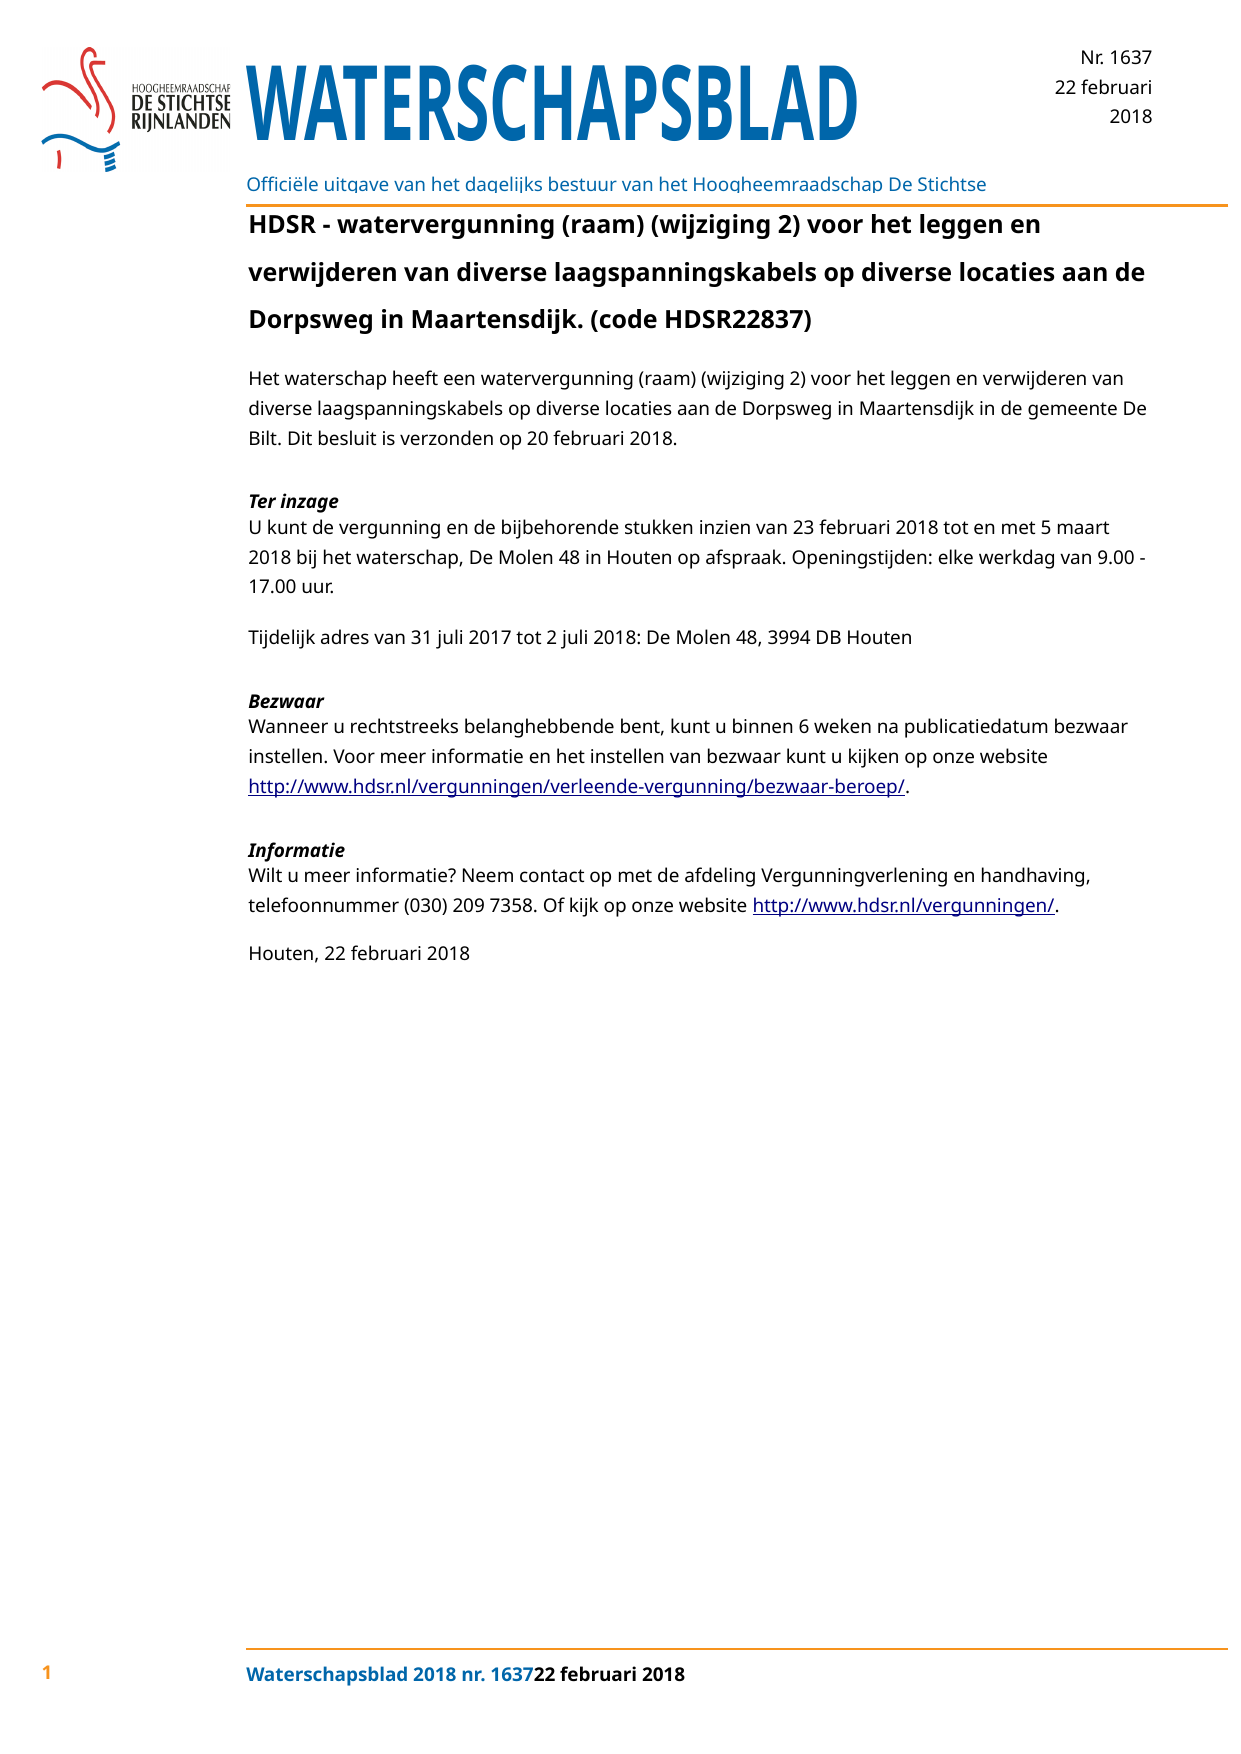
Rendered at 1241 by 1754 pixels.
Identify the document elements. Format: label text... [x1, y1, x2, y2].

text Wilt u meer informatie? Neem contact op met de afdeling Vergunningverlening en handhaving, telefoonnummer (030) 209 7358. Of kijk op onze website http://www.hdsr.nl/vergunningen/. [248, 862, 1152, 918]
text Informatie [248, 837, 1152, 862]
text HDSR - watervergunning (raam) (wijziging 2) voor het leggen en verwijderen van diverse laagspanningskabels op diverse locaties aan de Dorpsweg in Maartensdijk. (code HDSR22837) [248, 207, 1152, 336]
text Tijdelijk adres van 31 juli 2017 tot 2 juli 2018: De Molen 48, 3994 DB Houten [248, 624, 1152, 650]
text Wanneer u rechtstreeks belanghebbende bent, kunt u binnen 6 weken na publicatiedatum bezwaar instellen. Voor meer informatie en het instellen van bezwaar kunt u kijken op onze website http://www.hdsr.nl/vergunningen/verleende-vergunning/bezwaar-beroep/. [248, 714, 1152, 798]
text Bezwaar [248, 688, 1152, 714]
picture [41, 47, 231, 172]
text Het waterschap heeft een watervergunning (raam) (wijziging 2) voor het leggen en verwijderen van diverse laagspanningskabels op diverse locaties aan de Dorpsweg in Maartensdijk in de gemeente De Bilt. Dit besluit is verzonden op 20 februari 2018. [248, 366, 1152, 450]
text Ter inzage [248, 489, 1152, 514]
text U kunt de vergunning en de bijbehorende stukken inzien van 23 februari 2018 tot en met 5 maart 2018 bij het waterschap, De Molen 48 in Houten op afspraak. Openingstijden: elke werkdag van 9.00 - 17.00 uur. [248, 514, 1152, 599]
text Houten, 22 februari 2018 [248, 940, 1152, 966]
